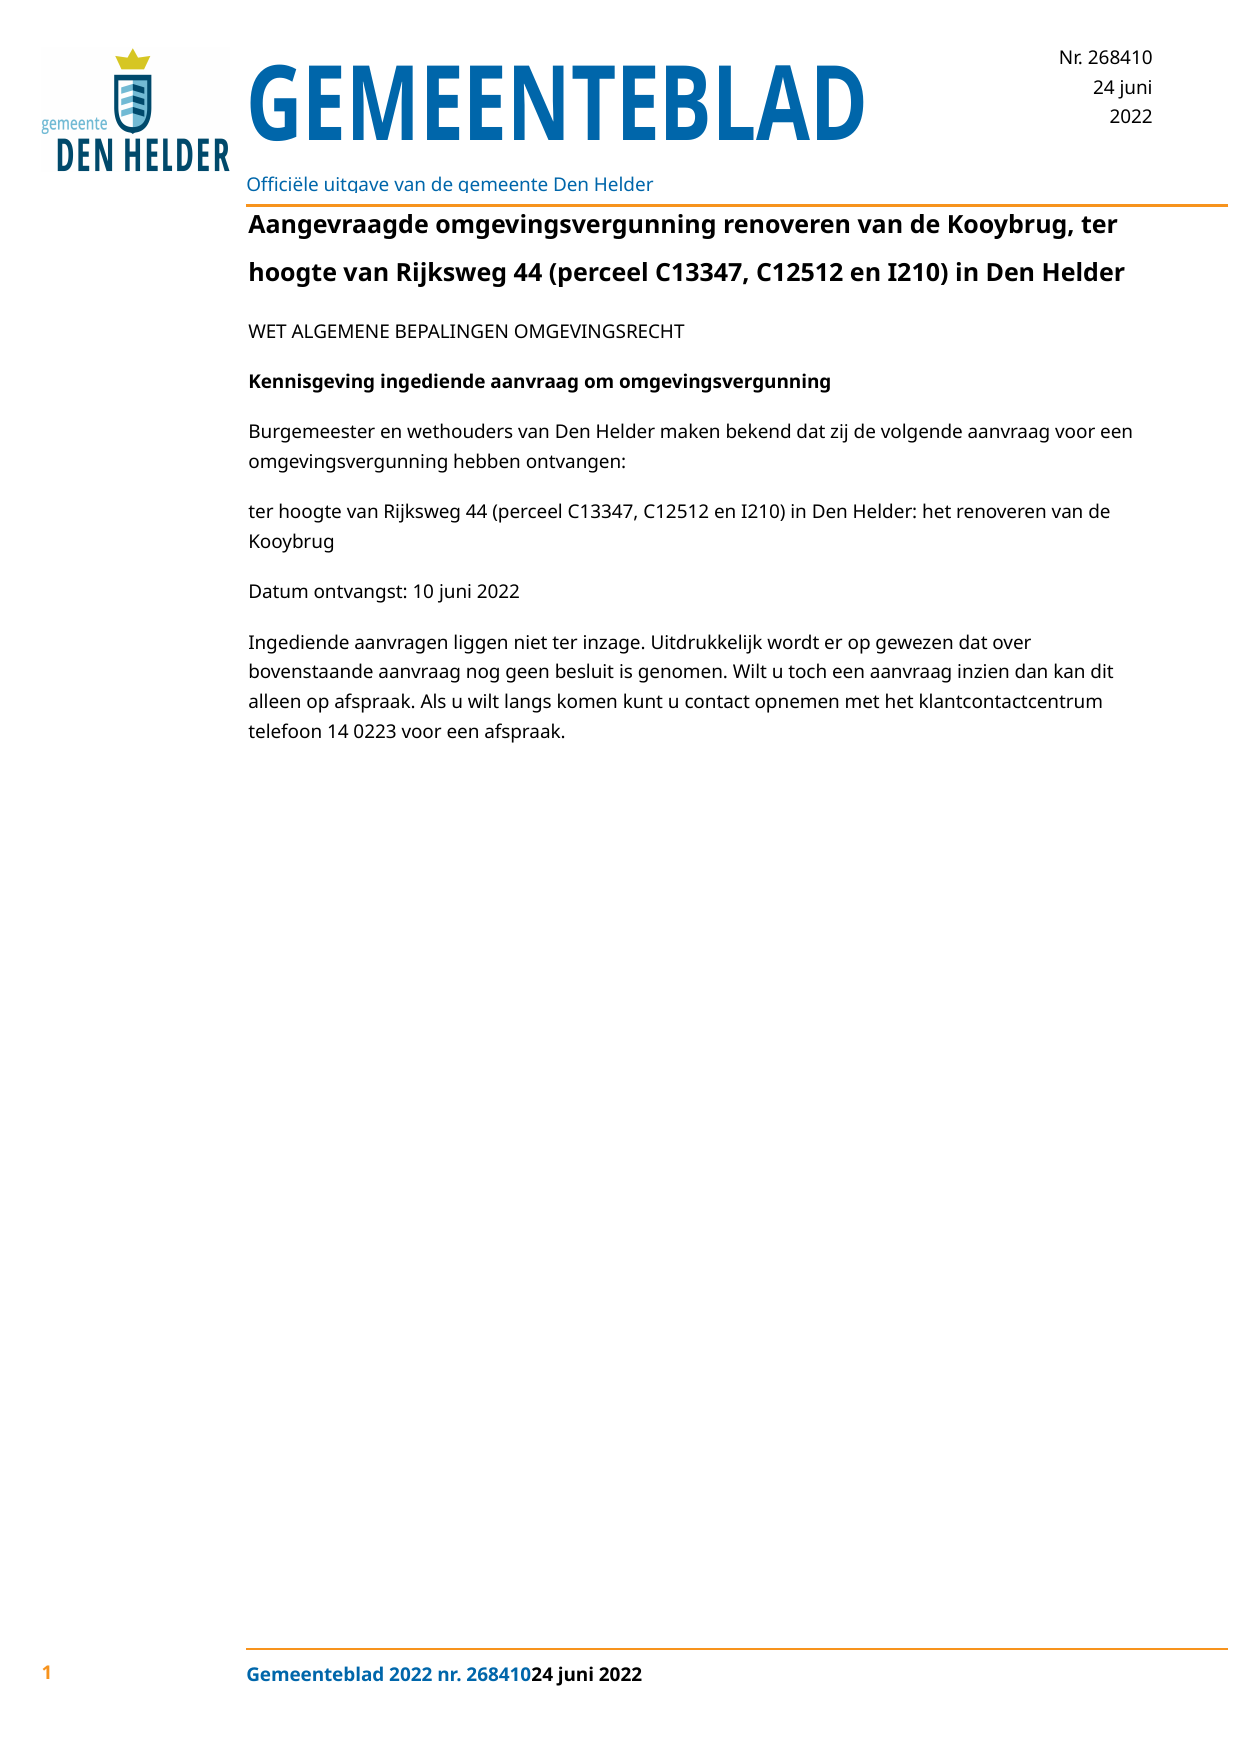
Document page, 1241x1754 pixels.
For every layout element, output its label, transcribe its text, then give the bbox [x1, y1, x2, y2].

picture [41, 47, 231, 172]
picture [100, 154, 106, 172]
picture [220, 160, 224, 172]
text Datum ontvangst: 10 juni 2022 [248, 579, 1152, 604]
text Aangevraagde omgevingsvergunning renoveren van de Kooybrug, ter hoogte van Rijksweg 44 (perceel C13347, C12512 en I210) in Den Helder [248, 207, 1152, 288]
picture [182, 144, 187, 165]
picture [130, 157, 135, 172]
text WET ALGEMENE BEPALINGEN OMGEVINGSRECHT [248, 318, 1152, 344]
picture [63, 144, 68, 165]
text Ingediende aanvragen liggen niet ter inzage. Uitdrukkelijk wordt er op gewezen dat over bovenstaande aanvraag nog geen besluit is genomen. Wilt u toch een aanvraag inzien dan kan dit alleen op afspraak. Als u wilt langs komen kunt u contact opnemen met het klantcontactcentrum telefoon 14 0223 voor een afspraak. [248, 629, 1152, 744]
text ter hoogte van Rijksweg 44 (perceel C13347, C12512 en I210) in Den Helder: het renoveren van de Kooybrug [248, 499, 1152, 554]
text Burgemeester en wethouders van Den Helder maken bekend dat zij de volgende aanvraag voor een omgevingsvergunning hebben ontvangen: [248, 419, 1152, 474]
text Kennisgeving ingediende aanvraag om omgevingsvergunning [248, 368, 1152, 394]
